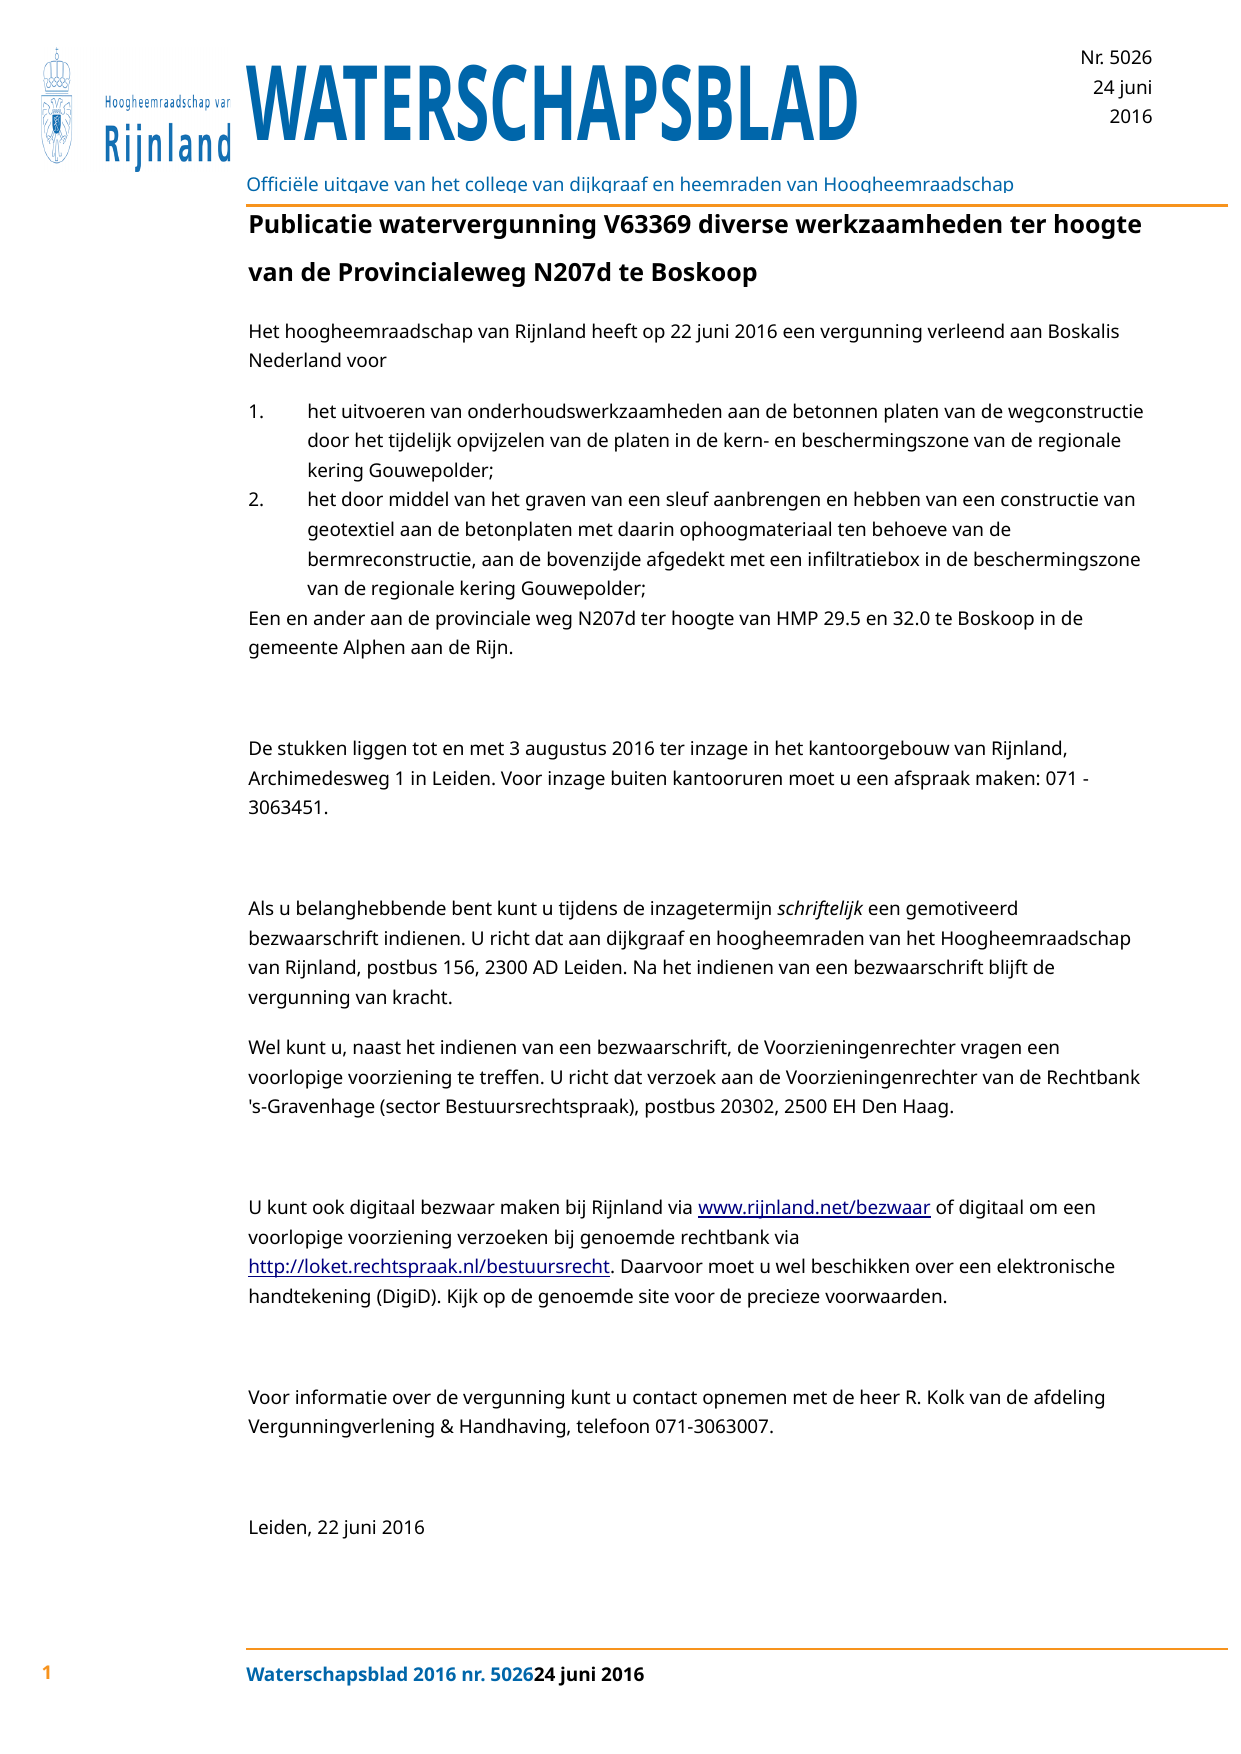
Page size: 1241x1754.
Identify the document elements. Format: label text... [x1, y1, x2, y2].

text Als u belanghebbende bent kunt u tijdens de inzagetermijn schriftelijk een gemotiveerd bezwaarschrift indienen. U richt dat aan dijkgraaf en hoogheemraden van het Hoogheemraadschap van Rijnland, postbus 156, 2300 AD Leiden. Na het indienen van een bezwaarschrift blijft de vergunning van kracht. [248, 895, 1152, 1010]
text De stukken liggen tot en met 3 augustus 2016 ter inzage in het kantoorgebouw van Rijnland, Archimedesweg 1 in Leiden. Voor inzage buiten kantooruren moet u een afspraak maken: 071 - 3063451. [248, 735, 1152, 820]
list het uitvoeren van onderhoudswerkzaamheden aan de betonnen platen van de wegconstructie door het tijdelijk opvijzelen van de platen in de kern- en beschermingszone van de regionale kering Gouwepolder; [248, 398, 1152, 483]
text U kunt ook digitaal bezwaar maken bij Rijnland via www.rijnland.net/bezwaar of digitaal om een voorlopige voorziening verzoeken bij genoemde rechtbank via http://loket.rechtspraak.nl/bestuursrecht. Daarvoor moet u wel beschikken over een elektronische handtekening (DigiD). Kijk op de genoemde site voor de precieze voorwaarden. [248, 1194, 1152, 1309]
text Het hoogheemraadschap van Rijnland heeft op 22 juni 2016 een vergunning verleend aan Boskalis Nederland voor [248, 318, 1152, 373]
text Voor informatie over de vergunning kunt u contact opnemen met de heer R. Kolk van de afdeling Vergunningverlening & Handhaving, telefoon 071-3063007. [248, 1384, 1152, 1439]
picture [41, 47, 231, 172]
text Publicatie watervergunning V63369 diverse werkzaamheden ter hoogte van de Provincialeweg N207d te Boskoop [248, 207, 1152, 288]
text Leiden, 22 juni 2016 [248, 1514, 1152, 1540]
list het door middel van het graven van een sleuf aanbrengen en hebben van een constructie van geotextiel aan de betonplaten met daarin ophoogmateriaal ten behoeve van de bermreconstructie, aan de bovenzijde afgedekt met een infiltratiebox in de beschermingszone van de regionale kering Gouwepolder; [248, 487, 1152, 601]
text Een en ander aan de provinciale weg N207d ter hoogte van HMP 29.5 en 32.0 te Boskoop in de gemeente Alphen aan de Rijn. [248, 605, 1152, 660]
text Wel kunt u, naast het indienen van een bezwaarschrift, de Voorzieningenrechter vragen een voorlopige voorziening te treffen. U richt dat verzoek aan de Voorzieningenrechter van de Rechtbank 's-Gravenhage (sector Bestuursrechtspraak), postbus 20302, 2500 EH Den Haag. [248, 1034, 1152, 1119]
